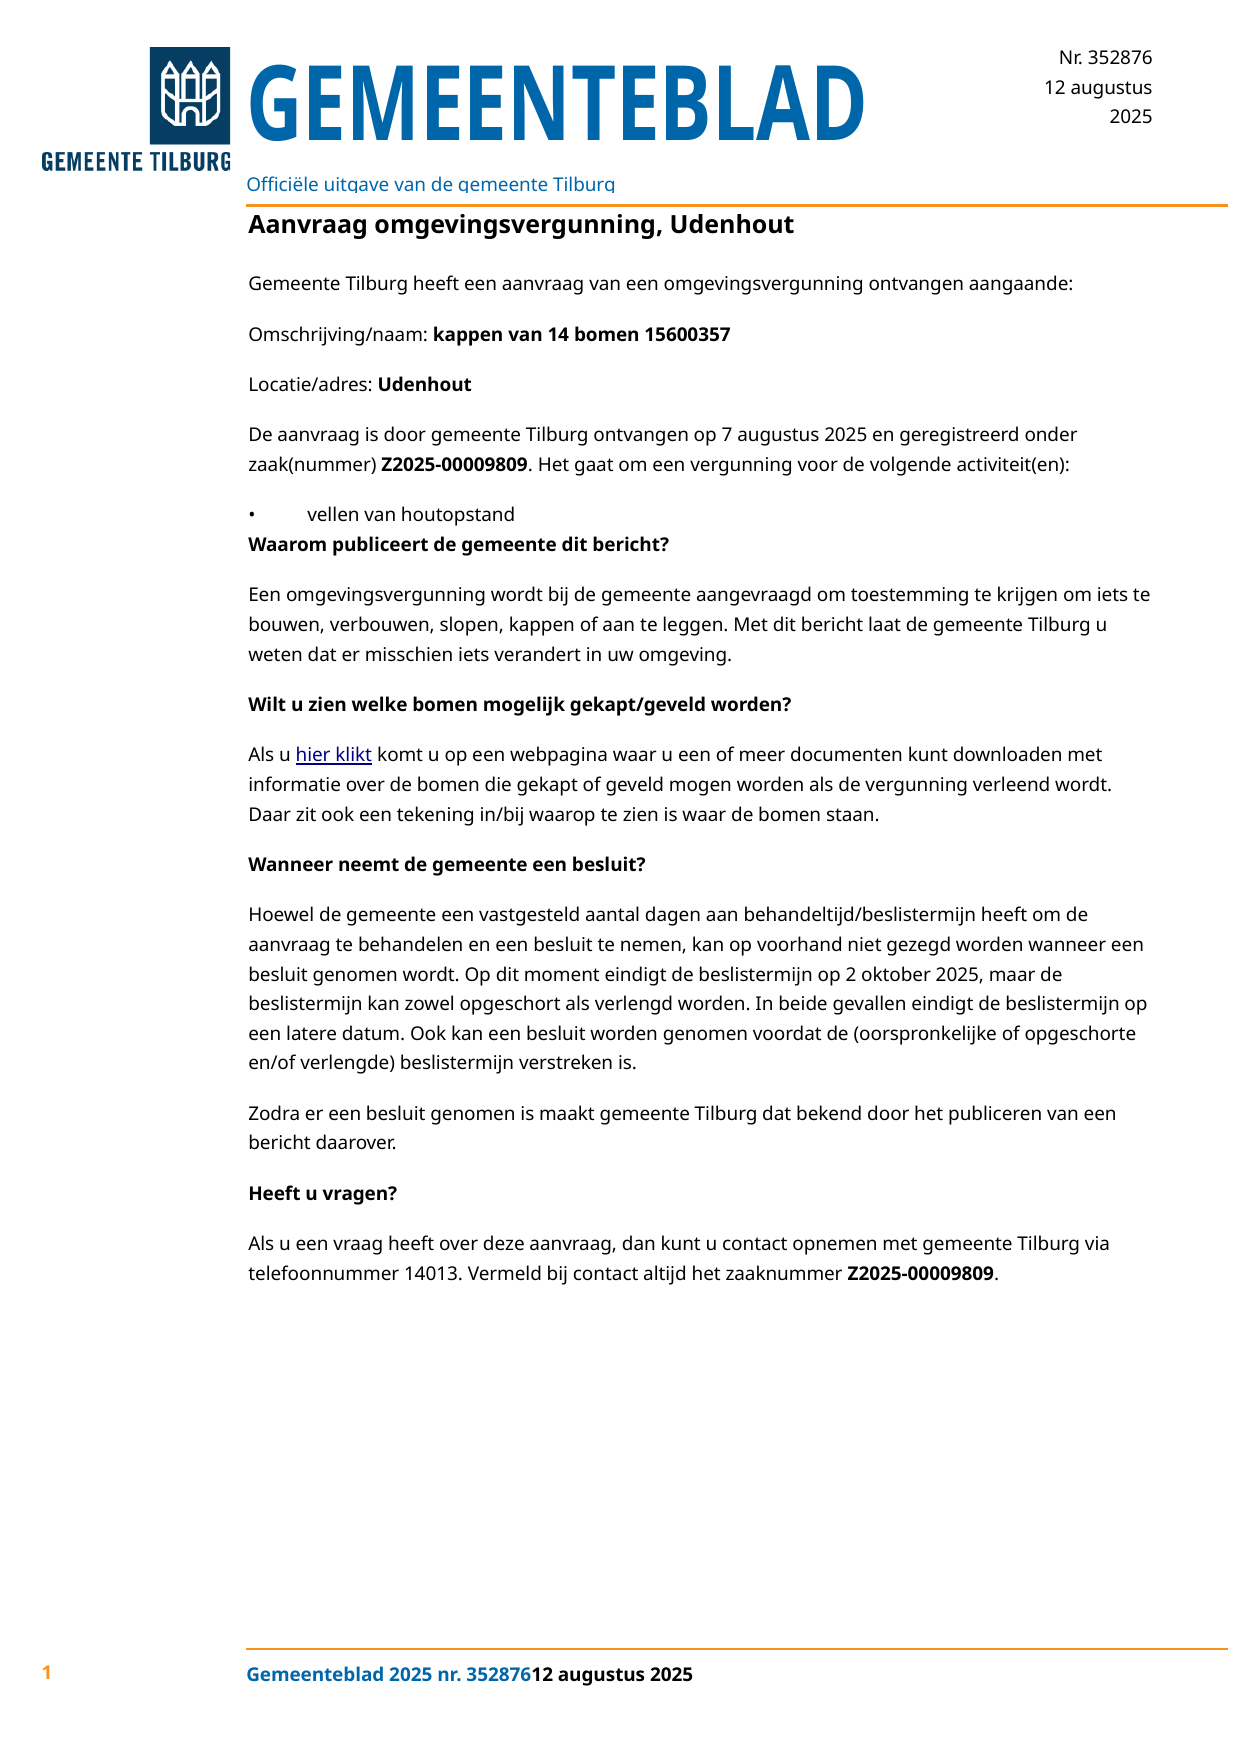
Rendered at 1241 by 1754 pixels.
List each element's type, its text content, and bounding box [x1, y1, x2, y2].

text Wanneer neemt de gemeente een besluit? [248, 851, 1152, 877]
picture [41, 47, 231, 172]
text Omschrijving/naam: kappen van 14 bomen 15600357 [248, 321, 1152, 346]
text De aanvraag is door gemeente Tilburg ontvangen op 7 augustus 2025 en geregistreerd onder zaak(nummer) Z2025-00009809. Het gaat om een vergunning voor de volgende activiteit(en): [248, 422, 1152, 477]
text Heeft u vragen? [248, 1180, 1152, 1206]
text Locatie/adres: Udenhout [248, 371, 1152, 397]
text Een omgevingsvergunning wordt bij de gemeente aangevraagd om toestemming te krijgen om iets te bouwen, verbouwen, slopen, kappen of aan te leggen. Met dit bericht laat de gemeente Tilburg u weten dat er misschien iets verandert in uw omgeving. [248, 582, 1152, 666]
list vellen van houtopstand [248, 502, 1152, 527]
text Wilt u zien welke bomen mogelijk gekapt/geveld worden? [248, 691, 1152, 717]
text Aanvraag omgevingsvergunning, Udenhout [248, 207, 1152, 241]
text Als u een vraag heeft over deze aanvraag, dan kunt u contact opnemen met gemeente Tilburg via telefoonnummer 14013. Vermeld bij contact altijd het zaaknummer Z2025-00009809. [248, 1230, 1152, 1286]
text Waarom publiceert de gemeente dit bericht? [248, 531, 1152, 557]
text Hoewel de gemeente een vastgesteld aantal dagen aan behandeltijd/beslistermijn heeft om de aanvraag te behandelen en een besluit te nemen, kan op voorhand niet gezegd worden wanneer een besluit genomen wordt. Op dit moment eindigt de beslistermijn op 2 oktober 2025, maar de beslistermijn kan zowel opgeschort als verlengd worden. In beide gevallen eindigt de beslistermijn op een latere datum. Ook kan een besluit worden genomen voordat de (oorspronkelijke of opgeschorte en/of verlengde) beslistermijn verstreken is. [248, 902, 1152, 1075]
text Gemeente Tilburg heeft een aanvraag van een omgevingsvergunning ontvangen aangaande: [248, 270, 1152, 296]
text Zodra er een besluit genomen is maakt gemeente Tilburg dat bekend door het publiceren van een bericht daarover. [248, 1100, 1152, 1155]
text Als u hier klikt komt u op een webpagina waar u een of meer documenten kunt downloaden met informatie over de bomen die gekapt of geveld mogen worden als de vergunning verleend wordt. Daar zit ook een tekening in/bij waarop te zien is waar de bomen staan. [248, 742, 1152, 826]
